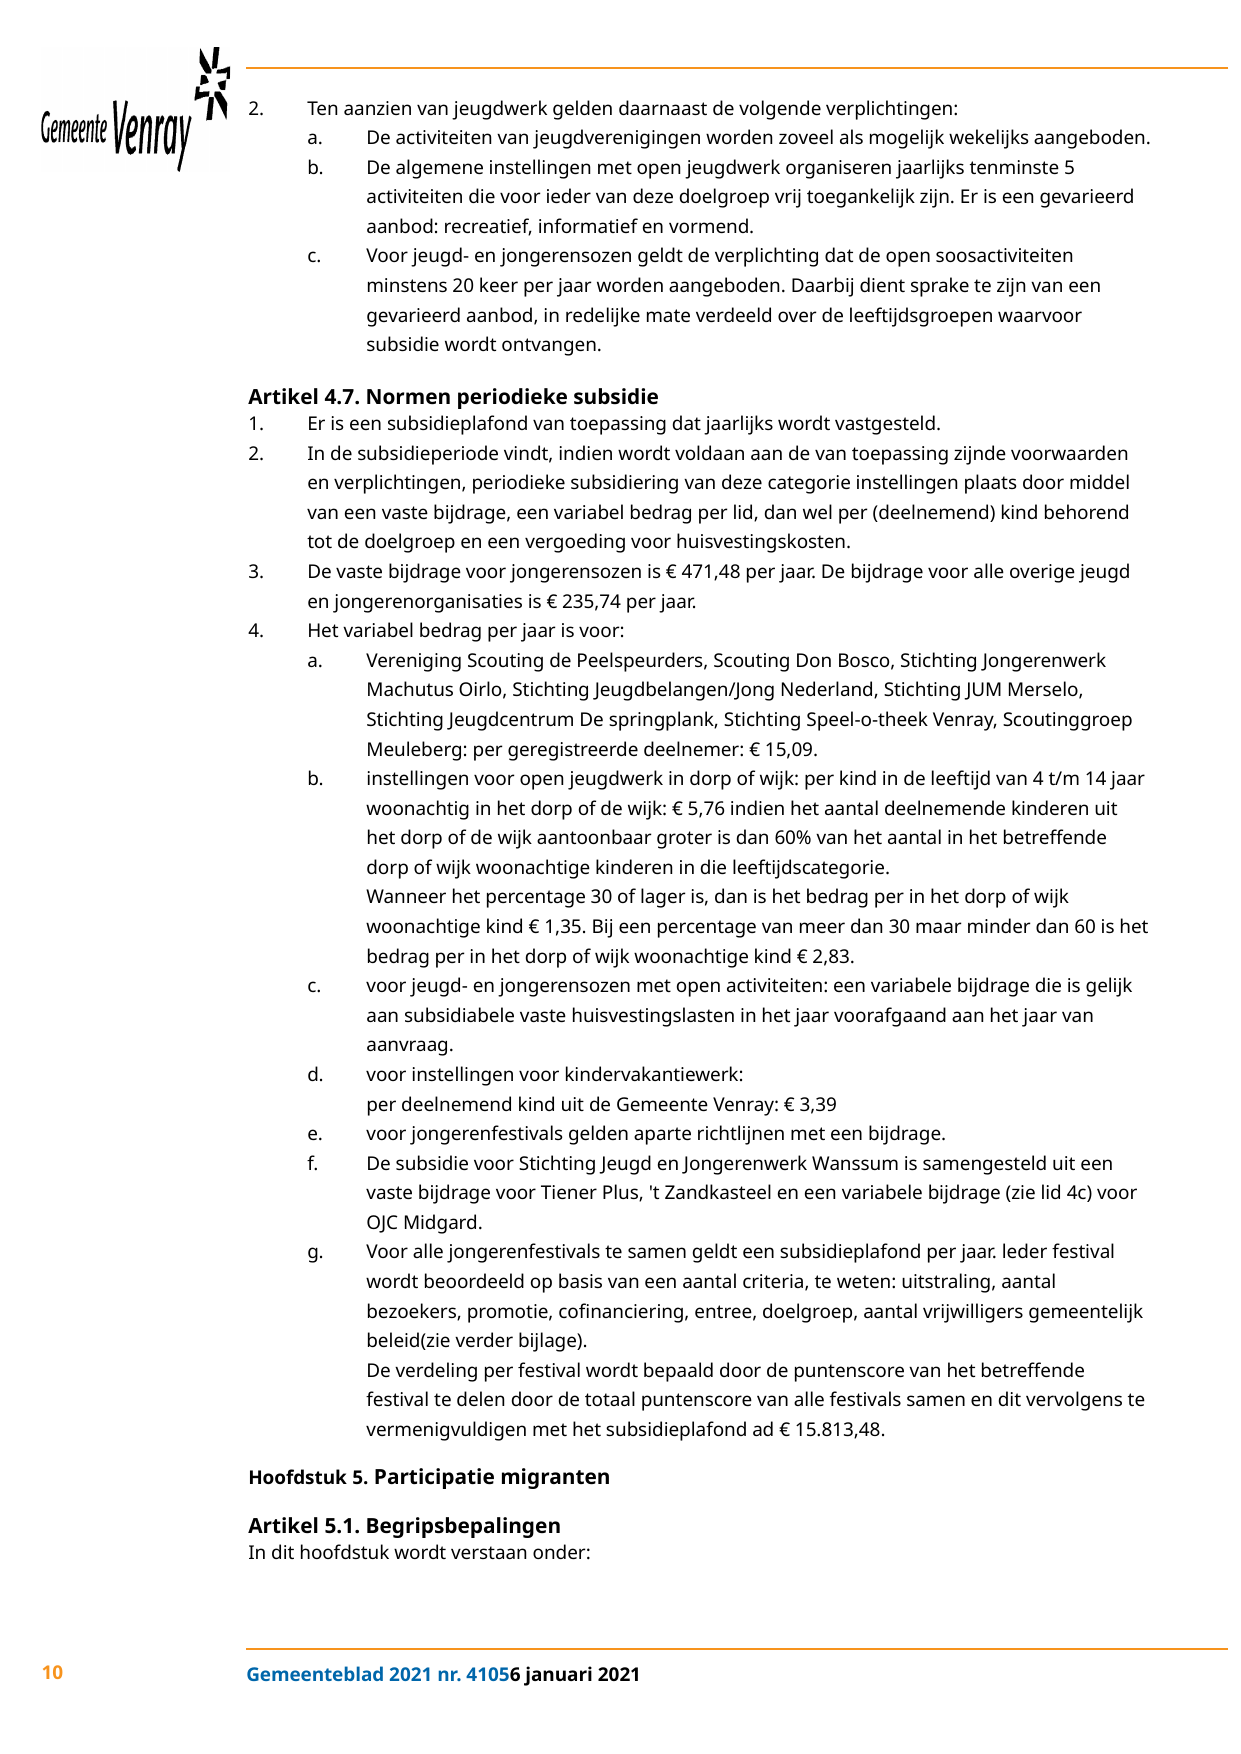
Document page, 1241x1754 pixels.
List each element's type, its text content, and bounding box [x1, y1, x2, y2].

list De activiteiten van jeugdverenigingen worden zoveel als mogelijk wekelijks aangeboden. [307, 124, 1152, 150]
list Vereniging Scouting de Peelspeurders, Scouting Don Bosco, Stichting Jongerenwerk Machutus Oirlo, Stichting Jeugdbelangen/Jong Nederland, Stichting JUM Merselo, Stichting Jeugdcentrum De springplank, Stichting Speel-o-theek Venray, Scoutinggroep Meuleberg: per geregistreerde deelnemer: € 15,09. [307, 647, 1152, 761]
list voor jeugd- en jongerensozen met open activiteiten: een variabele bijdrage die is gelijk aan subsidiabele vaste huisvestingslasten in het jaar voorafgaand aan het jaar van aanvraag. [307, 972, 1152, 1057]
list voor instellingen voor kindervakantiewerk: [307, 1061, 1152, 1087]
list De verdeling per festival wordt bepaald door de puntenscore van het betreffende festival te delen door de totaal puntenscore van alle festivals samen en dit vervolgens te vermenigvuldigen met het subsidieplafond ad € 15.813,48. [307, 1357, 1152, 1442]
list Voor jeugd- en jongerensozen geldt de verplichting dat de open soosactiviteiten minstens 20 keer per jaar worden aangeboden. Daarbij dient sprake te zijn van een gevarieerd aanbod, in redelijke mate verdeeld over de leeftijdsgroepen waarvoor subsidie wordt ontvangen. [307, 243, 1152, 357]
text Artikel 4.7. Normen periodieke subsidie [248, 382, 1152, 410]
list Er is een subsidieplafond van toepassing dat jaarlijks wordt vastgesteld. [248, 410, 1152, 436]
list In de subsidieperiode vindt, indien wordt voldaan aan de van toepassing zijnde voorwaarden en verplichtingen, periodieke subsidiering van deze categorie instellingen plaats door middel van een vaste bijdrage, een variabel bedrag per lid, dan wel per (deelnemend) kind behorend tot de doelgroep en een vergoeding voor huisvestingskosten. [248, 440, 1152, 554]
list Wanneer het percentage 30 of lager is, dan is het bedrag per in het dorp of wijk woonachtige kind € 1,35. Bij een percentage van meer dan 30 maar minder dan 60 is het bedrag per in het dorp of wijk woonachtige kind € 2,83. [307, 884, 1152, 968]
text Artikel 5.1. Begripsbepalingen [248, 1511, 1152, 1539]
list per deelnemend kind uit de Gemeente Venray: € 3,39 [307, 1091, 1152, 1116]
list instellingen voor open jeugdwerk in dorp of wijk: per kind in de leeftijd van 4 t/m 14 jaar woonachtig in het dorp of de wijk: € 5,76 indien het aantal deelnemende kinderen uit het dorp of de wijk aantoonbaar groter is dan 60% van het aantal in het betreffende dorp of wijk woonachtige kinderen in die leeftijdscategorie. [307, 765, 1152, 880]
picture [41, 47, 231, 172]
text Hoofdstuk 5. Participatie migranten [248, 1462, 1152, 1490]
text In dit hoofdstuk wordt verstaan onder: [248, 1539, 1152, 1565]
list Voor alle jongerenfestivals te samen geldt een subsidieplafond per jaar. leder festival wordt beoordeeld op basis van een aantal criteria, te weten: uitstraling, aantal bezoekers, promotie, cofinanciering, entree, doelgroep, aantal vrijwilligers gemeentelijk beleid(zie verder bijlage). [307, 1239, 1152, 1353]
list De algemene instellingen met open jeugdwerk organiseren jaarlijks tenminste 5 activiteiten die voor ieder van deze doelgroep vrij toegankelijk zijn. Er is een gevarieerd aanbod: recreatief, informatief en vormend. [307, 154, 1152, 239]
list De vaste bijdrage voor jongerensozen is € 471,48 per jaar. De bijdrage voor alle overige jeugd en jongerenorganisaties is € 235,74 per jaar. [248, 558, 1152, 613]
list De subsidie voor Stichting Jeugd en Jongerenwerk Wanssum is samengesteld uit een vaste bijdrage voor Tiener Plus, 't Zandkasteel en een variabele bijdrage (zie lid 4c) voor OJC Midgard. [307, 1150, 1152, 1235]
list Ten aanzien van jeugdwerk gelden daarnaast de volgende verplichtingen: [248, 95, 1152, 121]
list Het variabel bedrag per jaar is voor: [248, 617, 1152, 643]
list voor jongerenfestivals gelden aparte richtlijnen met een bijdrage. [307, 1120, 1152, 1146]
